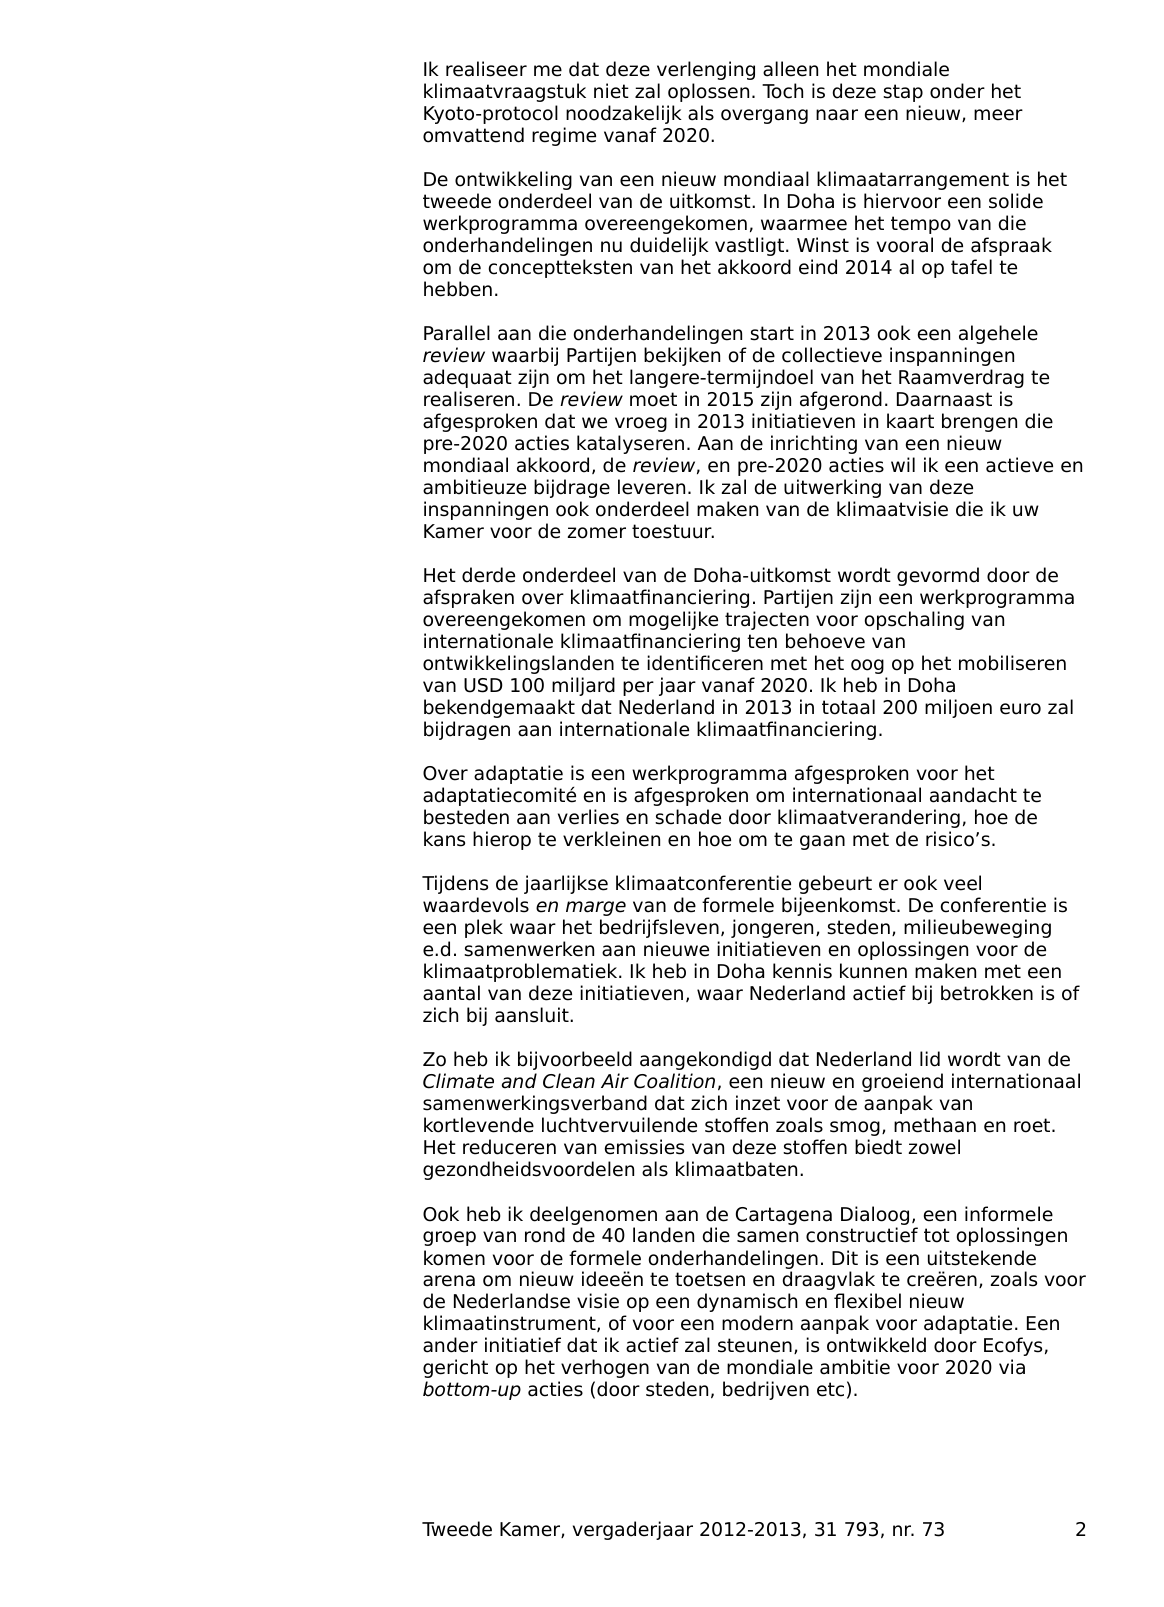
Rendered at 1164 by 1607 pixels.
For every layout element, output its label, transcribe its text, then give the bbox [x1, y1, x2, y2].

text Parallel aan die onderhandelingen start in 2013 ook een algehele review waarbij Partijen bekijken of de collectieve inspanningen adequaat zijn om het langere-termijndoel van het Raamverdrag te realiseren. De review moet in 2015 zijn afgerond. Daarnaast is afgesproken dat we vroeg in 2013 initiatieven in kaart brengen die pre-2020 acties katalyseren. Aan de inrichting van een nieuw mondiaal akkoord, de review, en pre-2020 acties wil ik een actieve en ambitieuze bijdrage leveren. Ik zal de uitwerking van deze inspanningen ook onderdeel maken van de klimaatvisie die ik uw Kamer voor de zomer toestuur. [422, 323, 1087, 543]
text Over adaptatie is een werkprogramma afgesproken voor het adaptatiecomité en is afgesproken om internationaal aandacht te besteden aan verlies en schade door klimaatverandering, hoe de kans hierop te verkleinen en hoe om te gaan met de risico’s. [422, 763, 1087, 851]
text Ik realiseer me dat deze verlenging alleen het mondiale klimaatvraagstuk niet zal oplossen. Toch is deze stap onder het Kyoto-protocol noodzakelijk als overgang naar een nieuw, meer omvattend regime vanaf 2020. [422, 59, 1087, 147]
text Ook heb ik deelgenomen aan de Cartagena Dialoog, een informele groep van rond de 40 landen die samen constructief tot oplossingen komen voor de formele onderhandelingen. Dit is een uitstekende arena om nieuw ideeën te toetsen en draagvlak te creëren, zoals voor de Nederlandse visie op een dynamisch en flexibel nieuw klimaatinstrument, of voor een modern aanpak voor adaptatie. Een ander initiatief dat ik actief zal steunen, is ontwikkeld door Ecofys, gericht op het verhogen van de mondiale ambitie voor 2020 via bottom-up acties (door steden, bedrijven etc). [422, 1203, 1087, 1401]
text Zo heb ik bijvoorbeeld aangekondigd dat Nederland lid wordt van de Climate and Clean Air Coalition, een nieuw en groeiend internationaal samenwerkingsverband dat zich inzet voor de aanpak van kortlevende luchtvervuilende stoffen zoals smog, methaan en roet. Het reduceren van emissies van deze stoffen biedt zowel gezondheidsvoordelen als klimaatbaten. [422, 1049, 1087, 1181]
text De ontwikkeling van een nieuw mondiaal klimaatarrangement is het tweede onderdeel van de uitkomst. In Doha is hiervoor een solide werkprogramma overeengekomen, waarmee het tempo van die onderhandelingen nu duidelijk vastligt. Winst is vooral de afspraak om de conceptteksten van het akkoord eind 2014 al op tafel te hebben. [422, 169, 1087, 301]
text Tijdens de jaarlijkse klimaatconferentie gebeurt er ook veel waardevols en marge van de formele bijeenkomst. De conferentie is een plek waar het bedrijfsleven, jongeren, steden, milieubeweging e.d. samenwerken aan nieuwe initiatieven en oplossingen voor de klimaatproblematiek. Ik heb in Doha kennis kunnen maken met een aantal van deze initiatieven, waar Nederland actief bij betrokken is of zich bij aansluit. [422, 873, 1087, 1027]
text Het derde onderdeel van de Doha-uitkomst wordt gevormd door de afspraken over klimaatfinanciering. Partijen zijn een werkprogramma overeengekomen om mogelijke trajecten voor opschaling van internationale klimaatfinanciering ten behoeve van ontwikkelingslanden te identificeren met het oog op het mobiliseren van USD 100 miljard per jaar vanaf 2020. Ik heb in Doha bekendgemaakt dat Nederland in 2013 in totaal 200 miljoen euro zal bijdragen aan internationale klimaatfinanciering. [422, 565, 1087, 741]
